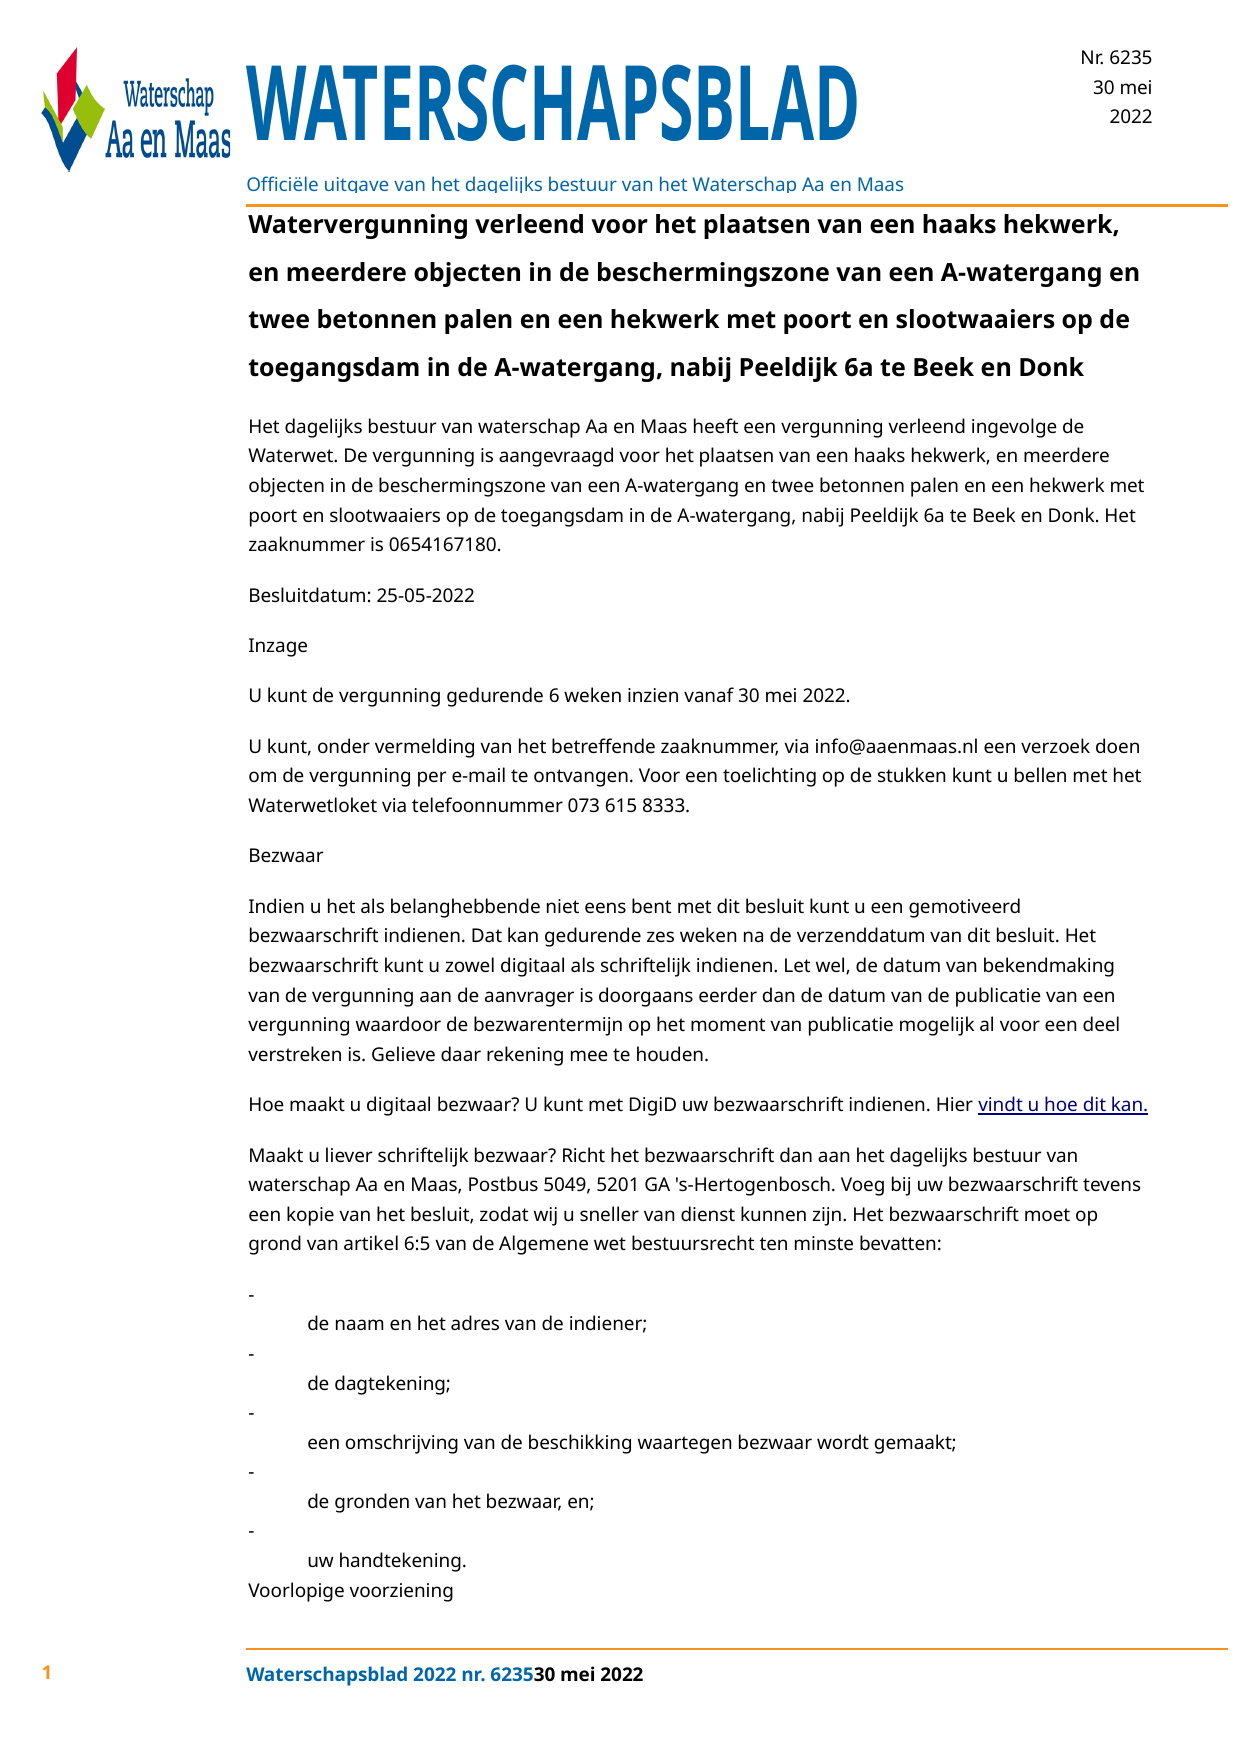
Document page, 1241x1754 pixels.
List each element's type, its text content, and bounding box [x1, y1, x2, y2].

text Besluitdatum: 25-05-2022 [248, 582, 1152, 608]
text Hoe maakt u digitaal bezwaar? U kunt met DigiD uw bezwaarschrift indienen. Hier vindt u hoe dit kan. [248, 1091, 1152, 1117]
text Voorlopige voorziening [248, 1577, 1152, 1603]
text Inzage [248, 632, 1152, 658]
picture [41, 47, 231, 172]
text Watervergunning verleend voor het plaatsen van een haaks hekwerk, en meerdere objecten in de beschermingszone van een A-watergang en twee betonnen palen en een hekwerk met poort en slootwaaiers op de toegangsdam in de A-watergang, nabij Peeldijk 6a te Beek en Donk [248, 207, 1152, 384]
list de gronden van het bezwaar, en; [248, 1488, 1152, 1514]
text U kunt, onder vermelding van het betreffende zaaknummer, via info@aaenmaas.nl een verzoek doen om de vergunning per e-mail te ontvangen. Voor een toelichting op de stukken kunt u bellen met het Waterwetloket via telefoonnummer 073 615 8333. [248, 733, 1152, 818]
text Indien u het als belanghebbende niet eens bent met dit besluit kunt u een gemotiveerd bezwaarschrift indienen. Dat kan gedurende zes weken na de verzenddatum van dit besluit. Het bezwaarschrift kunt u zowel digitaal als schriftelijk indienen. Let wel, de datum van bekendmaking van de vergunning aan de aanvrager is doorgaans eerder dan de datum van de publicatie van een vergunning waardoor de bezwarentermijn op het moment van publicatie mogelijk al voor een deel verstreken is. Gelieve daar rekening mee te houden. [248, 893, 1152, 1067]
text Bezwaar [248, 843, 1152, 868]
list de naam en het adres van de indiener; [248, 1311, 1152, 1336]
text U kunt de vergunning gedurende 6 weken inzien vanaf 30 mei 2022. [248, 683, 1152, 708]
text Maakt u liever schriftelijk bezwaar? Richt het bezwaarschrift dan aan het dagelijks bestuur van waterschap Aa en Maas, Postbus 5049, 5201 GA 's-Hertogenbosch. Voeg bij uw bezwaarschrift tevens een kopie van het besluit, zodat wij u sneller van dienst kunnen zijn. Het bezwaarschrift moet op grond van artikel 6:5 van de Algemene wet bestuursrecht ten minste bevatten: [248, 1142, 1152, 1256]
list een omschrijving van de beschikking waartegen bezwaar wordt gemaakt; [248, 1429, 1152, 1455]
list de dagtekening; [248, 1370, 1152, 1396]
list uw handtekening. [248, 1547, 1152, 1573]
text Het dagelijks bestuur van waterschap Aa en Maas heeft een vergunning verleend ingevolge de Waterwet. De vergunning is aangevraagd voor het plaatsen van een haaks hekwerk, en meerdere objecten in de beschermingszone van een A-watergang en twee betonnen palen en een hekwerk met poort en slootwaaiers op de toegangsdam in de A-watergang, nabij Peeldijk 6a te Beek en Donk. Het zaaknummer is 0654167180. [248, 413, 1152, 557]
